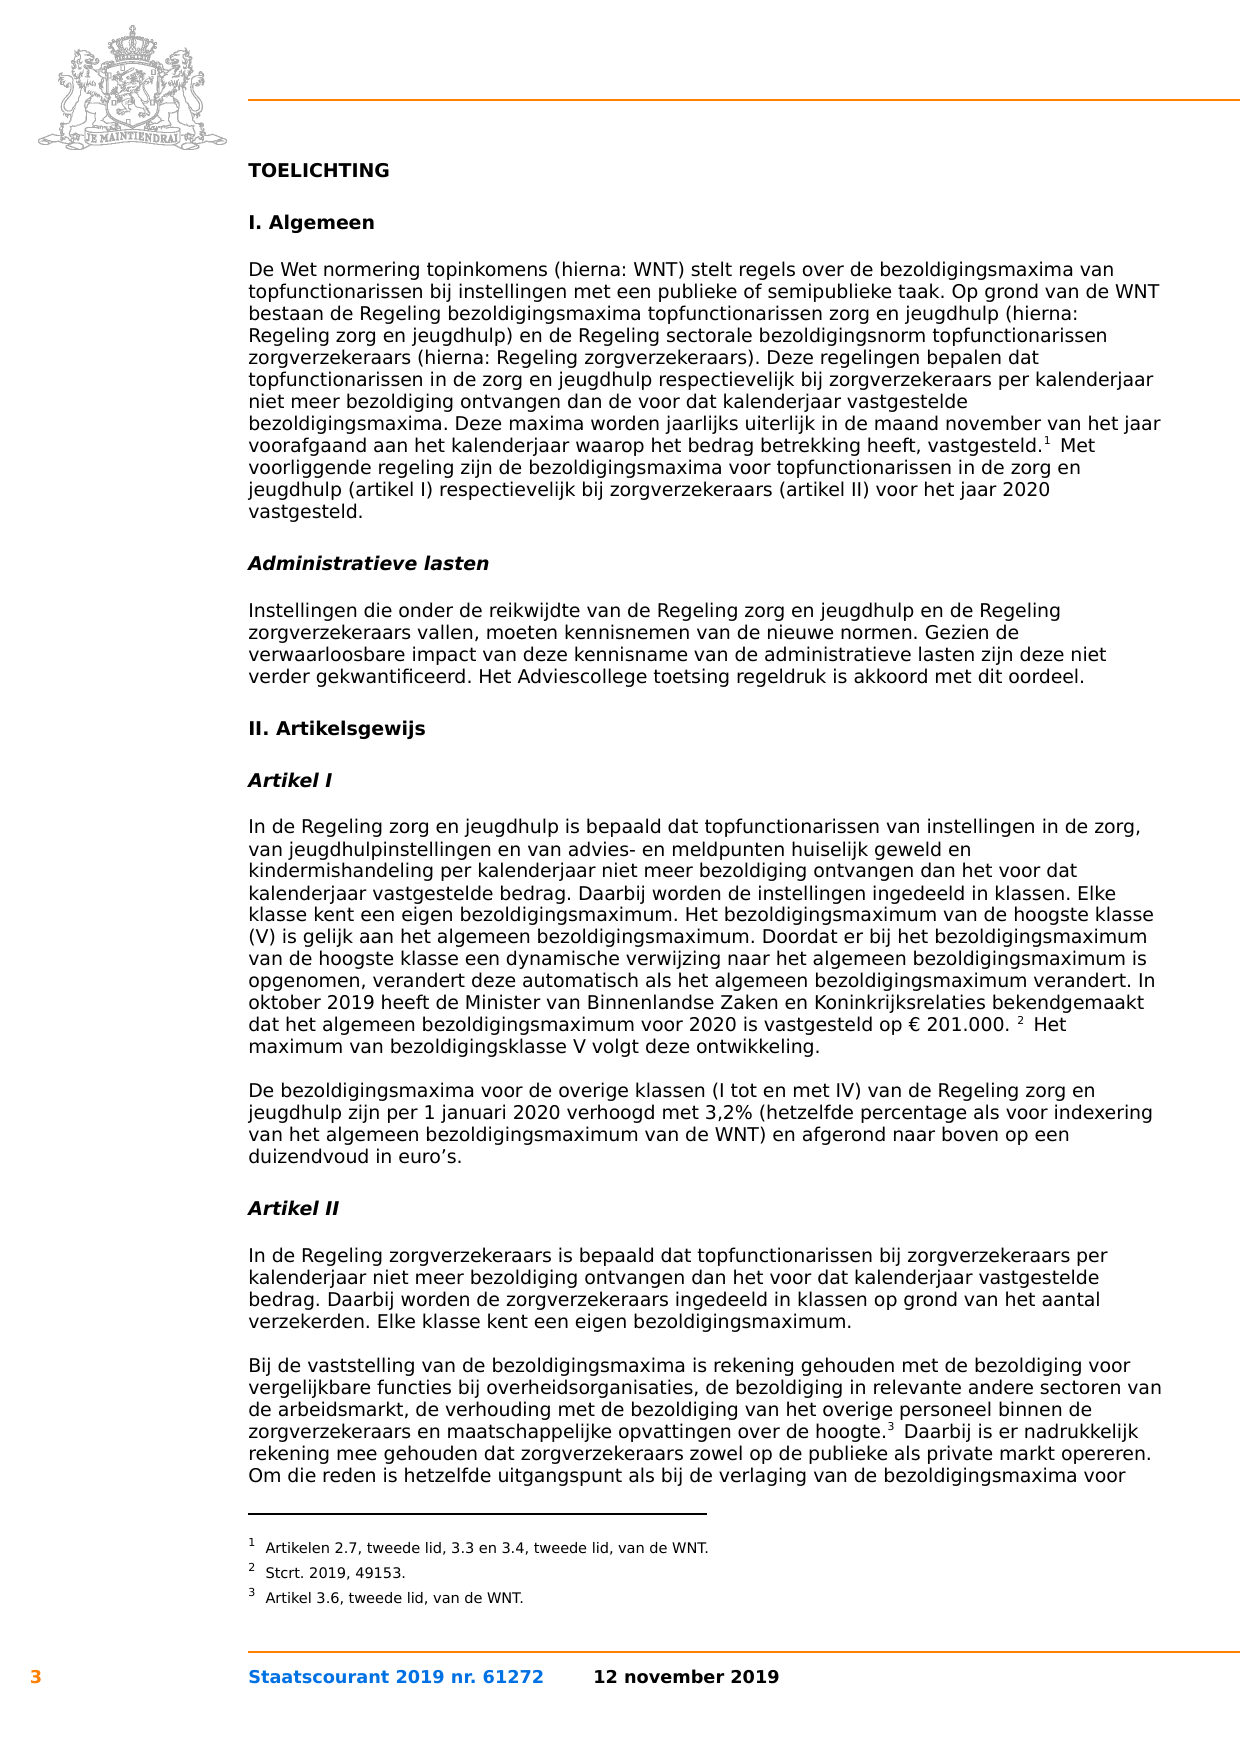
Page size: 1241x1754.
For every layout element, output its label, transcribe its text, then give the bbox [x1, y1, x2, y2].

text In de Regeling zorg en jeugdhulp is bepaald dat topfunctionarissen van instellingen in de zorg, van jeugdhulpinstellingen en van advies- en meldpunten huiselijk geweld en kindermishandeling per kalenderjaar niet meer bezoldiging ontvangen dan het voor dat kalenderjaar vastgestelde bedrag. Daarbij worden de instellingen ingedeeld in klassen. Elke klasse kent een eigen bezoldigingsmaximum. Het bezoldigingsmaximum van de hoogste klasse (V) is gelijk aan het algemeen bezoldigingsmaximum. Doordat er bij het bezoldigingsmaximum van de hoogste klasse een dynamische verwijzing naar het algemeen bezoldigingsmaximum is opgenomen, verandert deze automatisch als het algemeen bezoldigingsmaximum verandert. In oktober 2019 heeft de Minister van Binnenlandse Zaken en Koninkrijksrelaties bekendgemaakt dat het algemeen bezoldigingsmaximum voor 2020 is vastgesteld op € 201.000. Het maximum van bezoldigingsklasse V volgt deze ontwikkeling. [248, 816, 1163, 1058]
subtitle Artikel II [248, 1198, 1163, 1220]
text De bezoldigingsmaxima voor de overige klassen (I tot en met IV) van de Regeling zorg en jeugdhulp zijn per 1 januari 2020 verhoogd met 3,2% (hetzelfde percentage als voor indexering van het algemeen bezoldigingsmaximum van de WNT) en afgerond naar boven op een duizendvoud in euro’s. [248, 1080, 1163, 1168]
text Artikelen 2.7, tweede lid, 3.3 en 3.4, tweede lid, van de WNT. [248, 1536, 1163, 1558]
subtitle Administratieve lasten [248, 553, 1163, 574]
text Bij de vaststelling van de bezoldigingsmaxima is rekening gehouden met de bezoldiging voor vergelijkbare functies bij overheidsorganisaties, de bezoldiging in relevante andere sectoren van de arbeidsmarkt, de verhouding met de bezoldiging van het overige personeel binnen de zorgverzekeraars en maatschappelijke opvattingen over de hoogte. Daarbij is er nadrukkelijk rekening mee gehouden dat zorgverzekeraars zowel op de publieke als private markt opereren. Om die reden is hetzelfde uitgangspunt als bij de verlaging van de bezoldigingsmaxima voor [248, 1355, 1163, 1487]
picture [38, 25, 227, 150]
text De Wet normering topinkomens (hierna: WNT) stelt regels over de bezoldigingsmaxima van topfunctionarissen bij instellingen met een publieke of semipublieke taak. Op grond van de WNT bestaan de Regeling bezoldigingsmaxima topfunctionarissen zorg en jeugdhulp (hierna: Regeling zorg en jeugdhulp) en de Regeling sectorale bezoldigingsnorm topfunctionarissen zorgverzekeraars (hierna: Regeling zorgverzekeraars). Deze regelingen bepalen dat topfunctionarissen in de zorg en jeugdhulp respectievelijk bij zorgverzekeraars per kalenderjaar niet meer bezoldiging ontvangen dan de voor dat kalenderjaar vastgestelde bezoldigingsmaxima. Deze maxima worden jaarlijks uiterlijk in de maand november van het jaar voorafgaand aan het kalenderjaar waarop het bedrag betrekking heeft, vastgesteld. Met voorliggende regeling zijn de bezoldigingsmaxima voor topfunctionarissen in de zorg en jeugdhulp (artikel I) respectievelijk bij zorgverzekeraars (artikel II) voor het jaar 2020 vastgesteld. [248, 259, 1163, 523]
subtitle Artikel I [248, 769, 1163, 791]
text Instellingen die onder de reikwijdte van de Regeling zorg en jeugdhulp en de Regeling zorgverzekeraars vallen, moeten kennisnemen van de nieuwe normen. Gezien de verwaarloosbare impact van deze kennisname van de administratieve lasten zijn deze niet verder gekwantificeerd. Het Adviescollege toetsing regeldruk is akkoord met dit oordeel. [248, 599, 1163, 687]
text In de Regeling zorgverzekeraars is bepaald dat topfunctionarissen bij zorgverzekeraars per kalenderjaar niet meer bezoldiging ontvangen dan het voor dat kalenderjaar vastgestelde bedrag. Daarbij worden de zorgverzekeraars ingedeeld in klassen op grond van het aantal verzekerden. Elke klasse kent een eigen bezoldigingsmaximum. [248, 1245, 1163, 1333]
subtitle TOELICHTING [248, 160, 1163, 182]
subtitle II. Artikelsgewijs [248, 717, 1163, 739]
subtitle I. Algemeen [248, 212, 1163, 234]
text Artikel 3.6, tweede lid, van de WNT. [248, 1586, 1163, 1608]
text Stcrt. 2019, 49153. [248, 1561, 1163, 1583]
